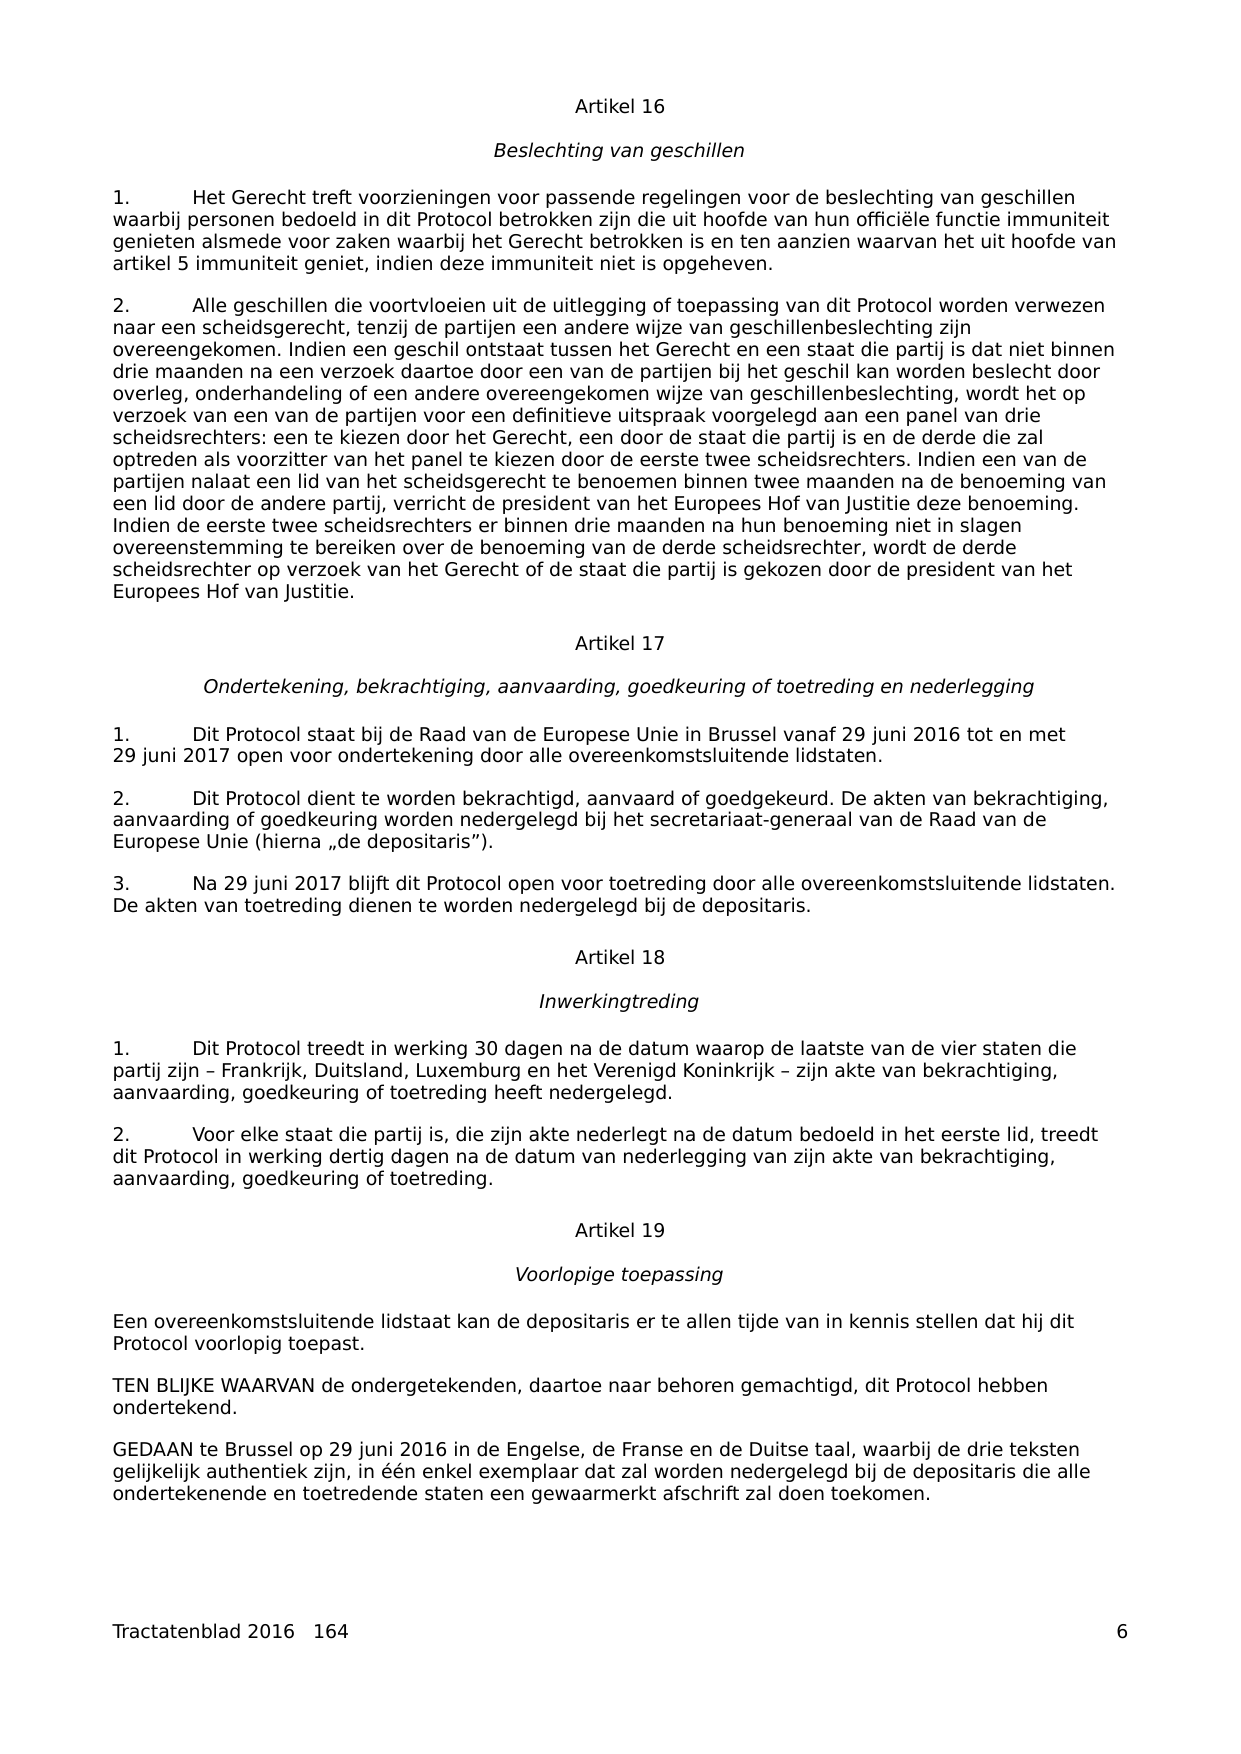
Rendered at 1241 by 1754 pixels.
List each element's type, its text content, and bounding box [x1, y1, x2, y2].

text GEDAAN te Brussel op 29 juni 2016 in de Engelse, de Franse en de Duitse taal, waarbij de drie teksten gelijkelijk authentiek zijn, in één enkel exemplaar dat zal worden nedergelegd bij de depositaris die alle ondertekenende en toetredende staten een gewaarmerkt afschrift zal doen toekomen. [112, 1439, 1128, 1505]
subtitle Artikel 18 Inwerkingtreding [112, 947, 1128, 1013]
subtitle Artikel 19 Voorlopige toepassing [112, 1220, 1128, 1286]
text Een overeenkomstsluitende lidstaat kan de depositaris er te allen tijde van in kennis stellen dat hij dit Protocol voorlopig toepast. [112, 1311, 1128, 1355]
text 2. Alle geschillen die voortvloeien uit de uitlegging of toepassing van dit Protocol worden verwezen naar een scheidsgerecht, tenzij de partijen een andere wijze van geschillenbeslechting zijn overeengekomen. Indien een geschil ontstaat tussen het Gerecht en een staat die partij is dat niet binnen drie maanden na een verzoek daartoe door een van de partijen bij het geschil kan worden beslecht door overleg, onderhandeling of een andere overeengekomen wijze van geschillenbeslechting, wordt het op verzoek van een van de partijen voor een definitieve uitspraak voorgelegd aan een panel van drie scheidsrechters: een te kiezen door het Gerecht, een door de staat die partij is en de derde die zal optreden als voorzitter van het panel te kiezen door de eerste twee scheidsrechters. Indien een van de partijen nalaat een lid van het scheidsgerecht te benoemen binnen twee maanden na de benoeming van een lid door de andere partij, verricht de president van het Europees Hof van Justitie deze benoeming. Indien de eerste twee scheidsrechters er binnen drie maanden na hun benoeming niet in slagen overeenstemming te bereiken over de benoeming van de derde scheidsrechter, wordt de derde scheidsrechter op verzoek van het Gerecht of de staat die partij is gekozen door de president van het Europees Hof van Justitie. [112, 295, 1128, 602]
text 1. Het Gerecht treft voorzieningen voor passende regelingen voor de beslechting van geschillen waarbij personen bedoeld in dit Protocol betrokken zijn die uit hoofde van hun officiële functie immuniteit genieten alsmede voor zaken waarbij het Gerecht betrokken is en ten aanzien waarvan het uit hoofde van artikel 5 immuniteit geniet, indien deze immuniteit niet is opgeheven. [112, 187, 1128, 275]
text TEN BLIJKE WAARVAN de ondergetekenden, daartoe naar behoren gemachtigd, dit Protocol hebben ondertekend. [112, 1375, 1128, 1419]
text 3. Na 29 juni 2017 blijft dit Protocol open voor toetreding door alle overeenkomstsluitende lidstaten. De akten van toetreding dienen te worden nedergelegd bij de depositaris. [112, 873, 1128, 917]
text 1. Dit Protocol staat bij de Raad van de Europese Unie in Brussel vanaf 29 juni 2016 tot en met 29 juni 2017 open voor ondertekening door alle overeenkomstsluitende lidstaten. [112, 723, 1128, 767]
text 1. Dit Protocol treedt in werking 30 dagen na de datum waarop de laatste van de vier staten die partij zijn – Frankrijk, Duitsland, Luxemburg en het Verenigd Koninkrijk – zijn akte van bekrachtiging, aanvaarding, goedkeuring of toetreding heeft nedergelegd. [112, 1038, 1128, 1104]
text 2. Dit Protocol dient te worden bekrachtigd, aanvaard of goedgekeurd. De akten van bekrachtiging, aanvaarding of goedkeuring worden nedergelegd bij het secretariaat-generaal van de Raad van de Europese Unie (hierna „de depositaris”). [112, 787, 1128, 853]
text 2. Voor elke staat die partij is, die zijn akte nederlegt na de datum bedoeld in het eerste lid, treedt dit Protocol in werking dertig dagen na de datum van nederlegging van zijn akte van bekrachtiging, aanvaarding, goedkeuring of toetreding. [112, 1124, 1128, 1190]
subtitle Artikel 16 Beslechting van geschillen [112, 96, 1128, 162]
subtitle Artikel 17 Ondertekening, bekrachtiging, aanvaarding, goedkeuring of toetreding en nederlegging [112, 632, 1128, 698]
